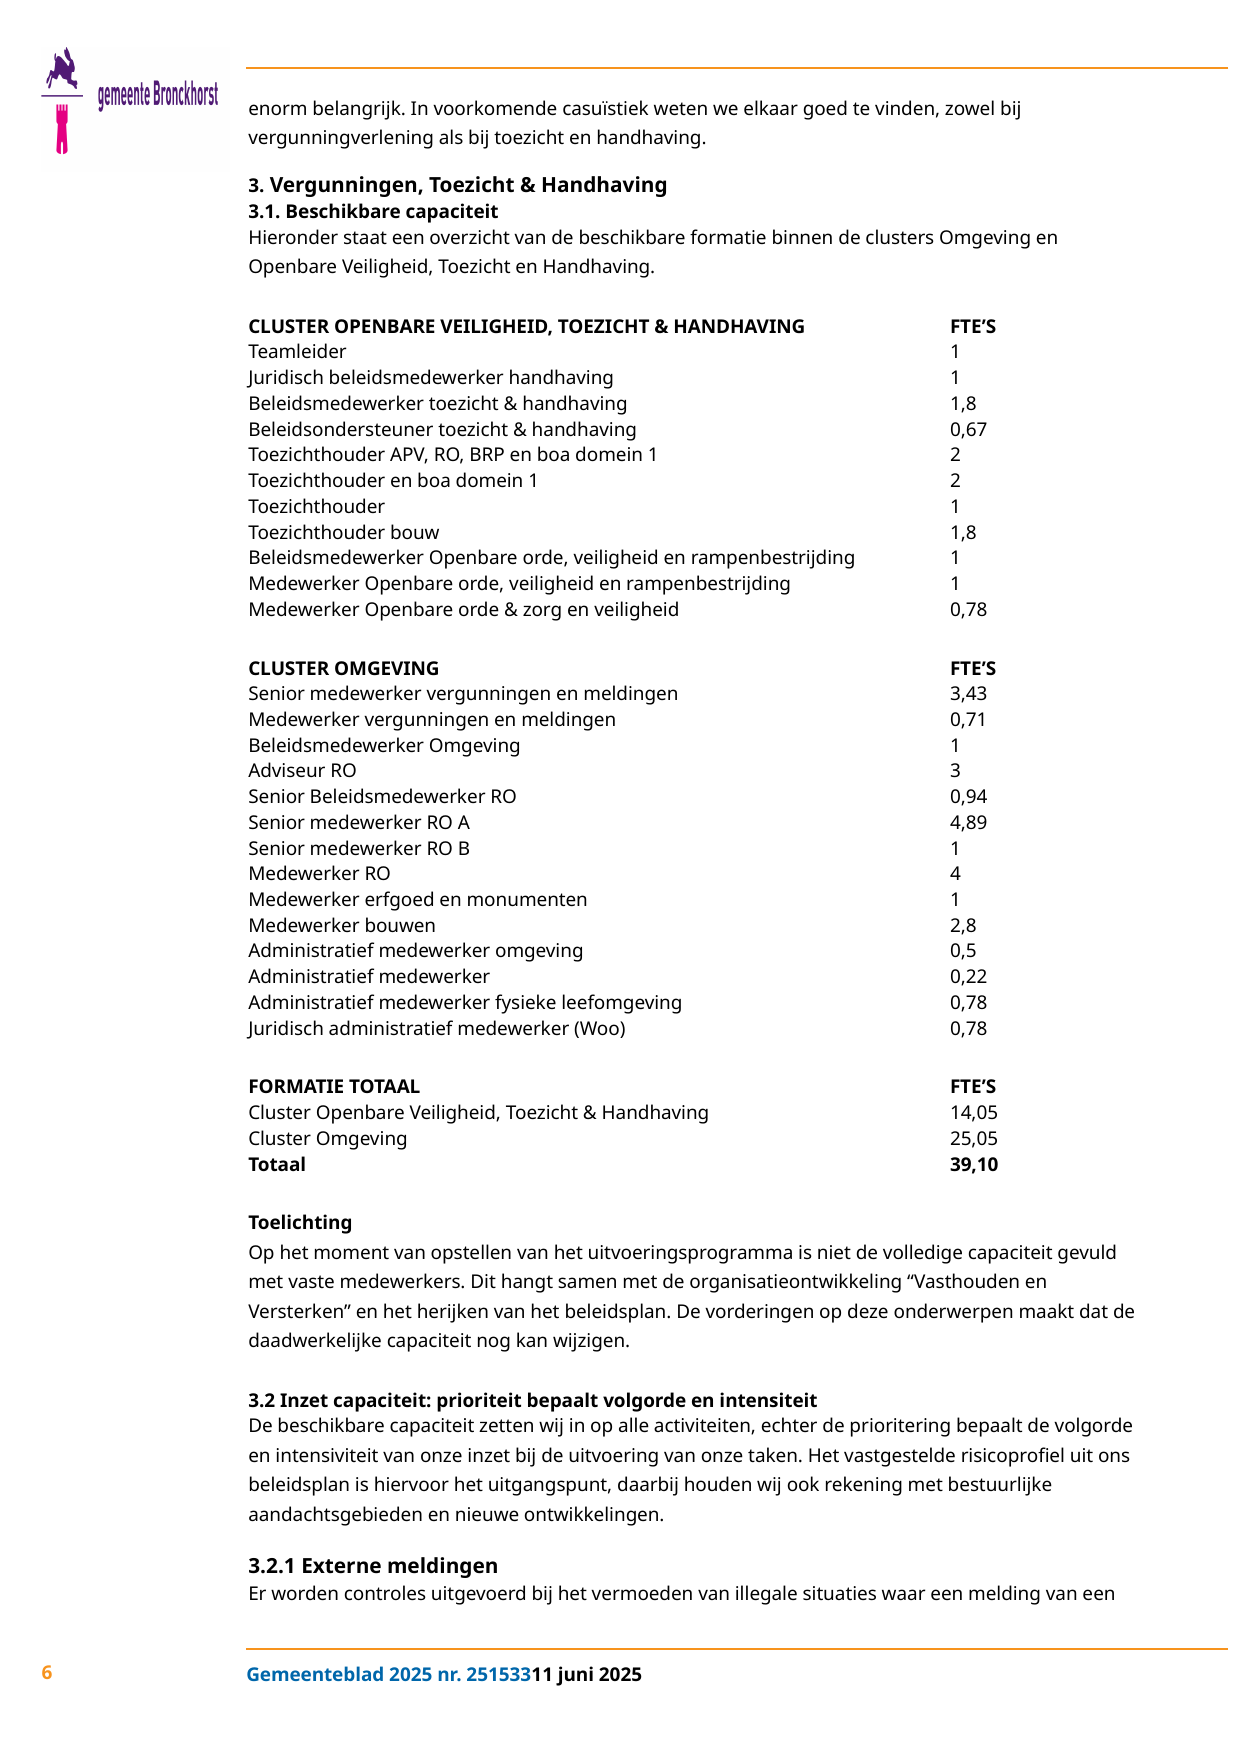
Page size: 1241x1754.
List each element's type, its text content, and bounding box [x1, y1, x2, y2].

table_cell 0,71 [950, 706, 1152, 732]
table_header FORMATIE TOTAAL [248, 1074, 950, 1099]
table_cell 25,05 [950, 1125, 1152, 1151]
picture [41, 47, 231, 172]
table_cell Adviseur RO [248, 758, 950, 783]
table_cell Senior medewerker RO B [248, 835, 950, 861]
table_cell Cluster Openbare Veiligheid, Toezicht & Handhaving [248, 1099, 950, 1125]
table_cell 1 [950, 835, 1152, 861]
table_cell Medewerker bouwen [248, 912, 950, 938]
table_cell Administratief medewerker [248, 964, 950, 989]
table_cell Senior medewerker RO A [248, 809, 950, 835]
table_cell 0,22 [950, 964, 1152, 989]
text 3.2.1 Externe meldingen [248, 1552, 1152, 1580]
table_cell Juridisch administratief medewerker (Woo) [248, 1015, 950, 1041]
table_cell Toezichthouder APV, RO, BRP en boa domein 1 [248, 442, 950, 467]
text 3.1. Beschikbare capaciteit [248, 198, 1152, 224]
table_cell 0,94 [950, 783, 1152, 809]
table_cell 4 [950, 861, 1152, 886]
table_cell Medewerker Openbare orde, veiligheid en rampenbestrijding [248, 570, 950, 596]
table_cell 39,10 [950, 1151, 1152, 1176]
table_cell 1,8 [950, 519, 1152, 544]
text 3.2 Inzet capaciteit: prioriteit bepaalt volgorde en intensiteit [248, 1387, 1152, 1412]
table_cell Beleidsondersteuner toezicht & handhaving [248, 416, 950, 442]
text enorm belangrijk. In voorkomende casuïstiek weten we elkaar goed te vinden, zowel bij vergunningverlening als bij toezicht en handhaving. [248, 95, 1152, 150]
table_cell Teamleider [248, 339, 950, 364]
table_cell Beleidsmedewerker Omgeving [248, 732, 950, 758]
table_cell 0,78 [950, 1015, 1152, 1041]
table_cell Beleidsmedewerker toezicht & handhaving [248, 390, 950, 416]
table_cell 3 [950, 758, 1152, 783]
table_cell 1 [950, 886, 1152, 912]
table_cell 1 [950, 365, 1152, 390]
table_cell Medewerker erfgoed en monumenten [248, 886, 950, 912]
text De beschikbare capaciteit zetten wij in op alle activiteiten, echter de prioritering bepaalt de volgorde en intensiviteit van onze inzet bij de uitvoering van onze taken. Het vastgestelde risicoprofiel uit ons beleidsplan is hiervoor het uitgangspunt, daarbij houden wij ook rekening met bestuurlijke aandachtsgebieden en nieuwe ontwikkelingen. [248, 1412, 1152, 1527]
text Hieronder staat een overzicht van de beschikbare formatie binnen de clusters Omgeving en Openbare Veiligheid, Toezicht en Handhaving. [248, 224, 1152, 279]
text Op het moment van opstellen van het uitvoeringsprogramma is niet de volledige capaciteit gevuld met vaste medewerkers. Dit hangt samen met de organisatieontwikkeling “Vasthouden en Versterken” en het herijken van het beleidsplan. De vorderingen op deze onderwerpen maakt dat de daadwerkelijke capaciteit nog kan wijzigen. [248, 1239, 1152, 1353]
table_cell 1 [950, 339, 1152, 364]
table_cell Medewerker vergunningen en meldingen [248, 706, 950, 732]
table_cell Toezichthouder en boa domein 1 [248, 468, 950, 493]
text 3. Vergunningen, Toezicht & Handhaving [248, 170, 1152, 198]
table_cell Senior Beleidsmedewerker RO [248, 783, 950, 809]
table_cell 0,78 [950, 989, 1152, 1015]
table_cell 1 [950, 732, 1152, 758]
table_cell Administratief medewerker omgeving [248, 938, 950, 963]
table_cell Juridisch beleidsmedewerker handhaving [248, 365, 950, 390]
table_cell 1 [950, 570, 1152, 596]
text Toelichting [248, 1209, 1152, 1235]
table_cell 3,43 [950, 680, 1152, 706]
table_cell Beleidsmedewerker Openbare orde, veiligheid en rampenbestrijding [248, 545, 950, 570]
table_cell Cluster Omgeving [248, 1125, 950, 1151]
table_header CLUSTER OPENBARE VEILIGHEID, TOEZICHT & HANDHAVING [248, 313, 950, 339]
text Er worden controles uitgevoerd bij het vermoeden van illegale situaties waar een melding van een [248, 1580, 1152, 1606]
table_cell 2 [950, 442, 1152, 467]
table_cell 0,67 [950, 416, 1152, 442]
table_cell Senior medewerker vergunningen en meldingen [248, 680, 950, 706]
table_cell 0,5 [950, 938, 1152, 963]
table_cell 1,8 [950, 390, 1152, 416]
table_cell Toezichthouder bouw [248, 519, 950, 544]
table_cell Administratief medewerker fysieke leefomgeving [248, 989, 950, 1015]
table_header FTE’S [950, 1074, 1152, 1099]
table_cell 0,78 [950, 596, 1152, 622]
table_cell 2 [950, 468, 1152, 493]
table_cell 1 [950, 493, 1152, 519]
table_cell Medewerker RO [248, 861, 950, 886]
table_cell 4,89 [950, 809, 1152, 835]
table_cell Totaal [248, 1151, 950, 1176]
table_cell Toezichthouder [248, 493, 950, 519]
table_cell 1 [950, 545, 1152, 570]
table_header FTE’S [950, 313, 1152, 339]
table_header FTE’S [950, 655, 1152, 680]
table_cell 2,8 [950, 912, 1152, 938]
table_header CLUSTER OMGEVING [248, 655, 950, 680]
table_cell 14,05 [950, 1099, 1152, 1125]
table_cell Medewerker Openbare orde & zorg en veiligheid [248, 596, 950, 622]
